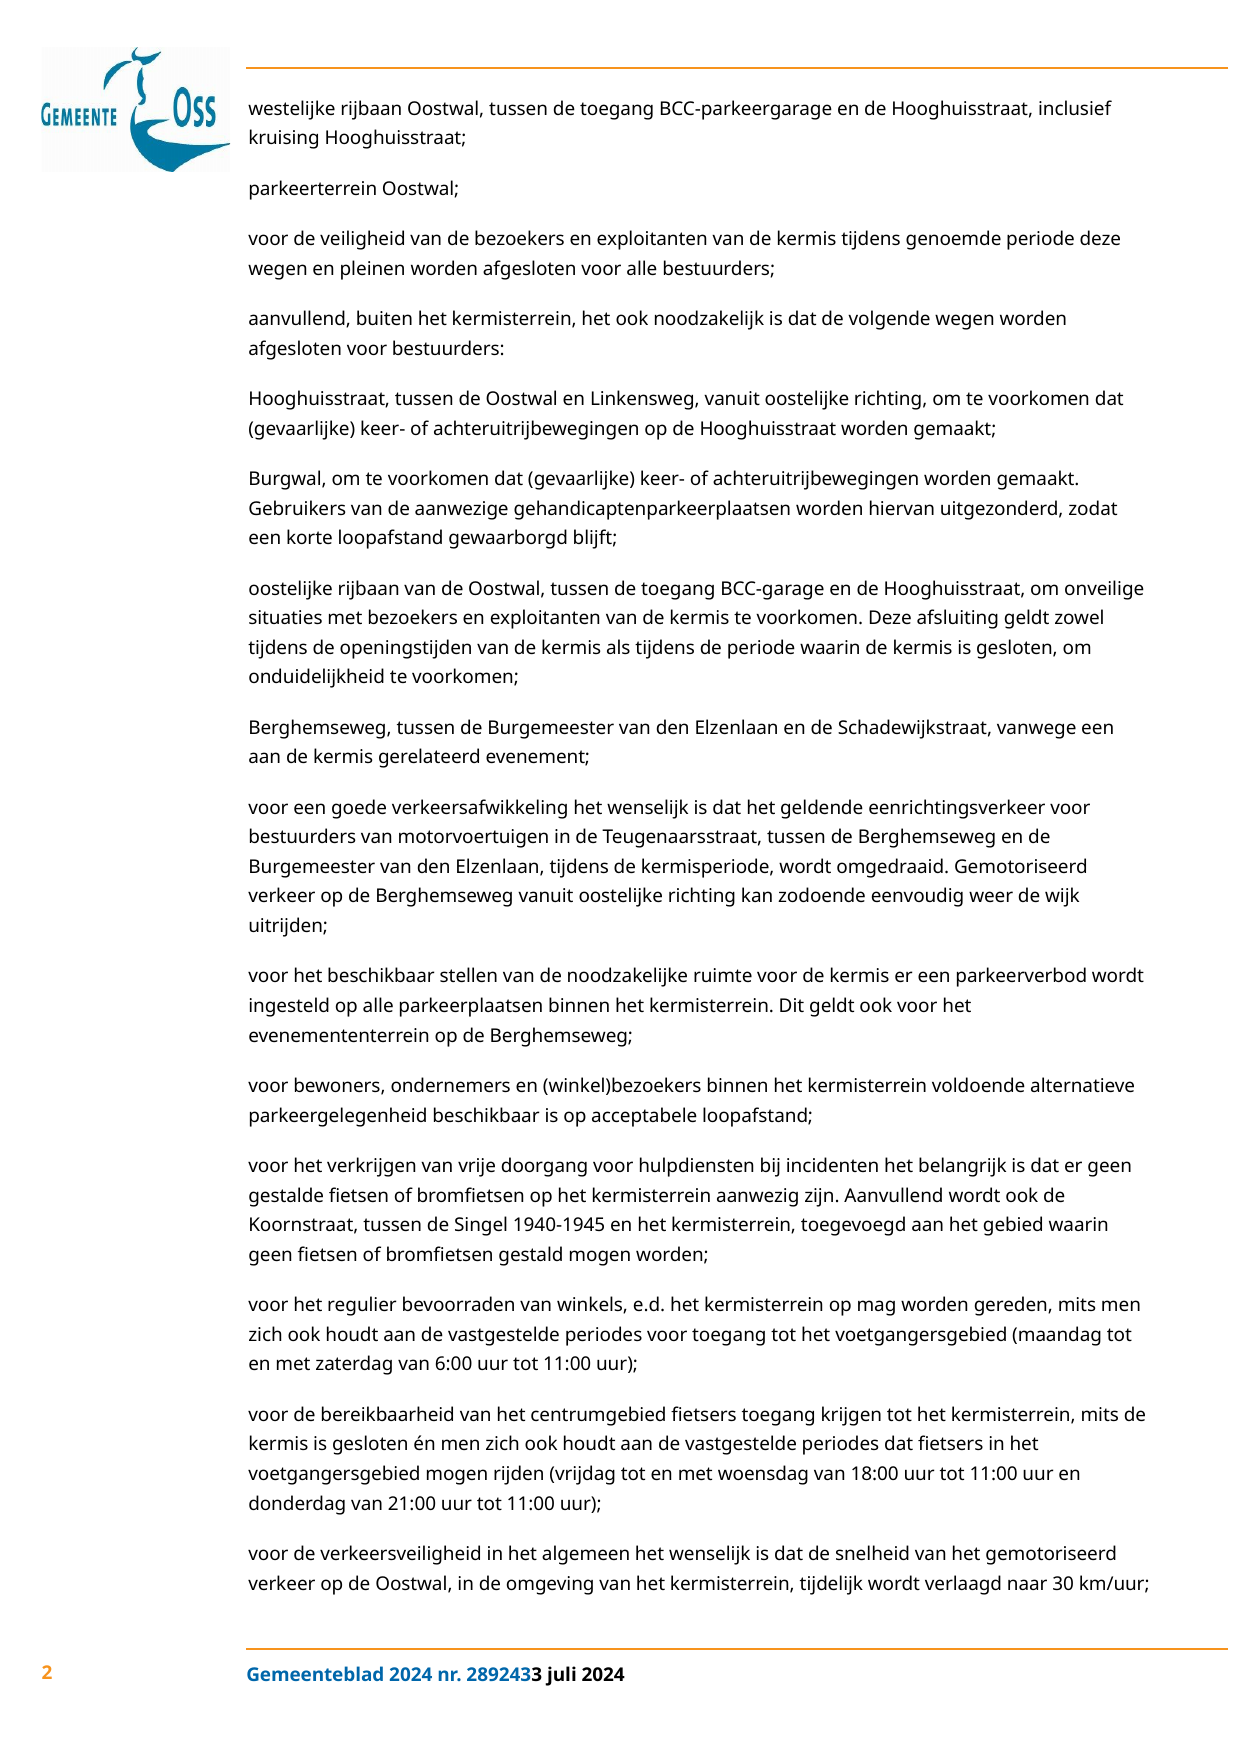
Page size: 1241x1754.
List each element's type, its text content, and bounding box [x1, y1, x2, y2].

text voor de verkeersveiligheid in het algemeen het wenselijk is dat de snelheid van het gemotoriseerd verkeer op de Oostwal, in de omgeving van het kermisterrein, tijdelijk wordt verlaagd naar 30 km/uur; [248, 1540, 1152, 1596]
text voor een goede verkeersafwikkeling het wenselijk is dat het geldende eenrichtingsverkeer voor bestuurders van motorvoertuigen in de Teugenaarsstraat, tussen de Berghemseweg en de Burgemeester van den Elzenlaan, tijdens de kermisperiode, wordt omgedraaid. Gemotoriseerd verkeer op de Berghemseweg vanuit oostelijke richting kan zodoende eenvoudig weer de wijk uitrijden; [248, 794, 1152, 938]
text voor het verkrijgen van vrije doorgang voor hulpdiensten bij incidenten het belangrijk is dat er geen gestalde fietsen of bromfietsen op het kermisterrein aanwezig zijn. Aanvullend wordt ook de Koornstraat, tussen de Singel 1940-1945 en het kermisterrein, toegevoegd aan het gebied waarin geen fietsen of bromfietsen gestald mogen worden; [248, 1152, 1152, 1267]
text voor het beschikbaar stellen van de noodzakelijke ruimte voor de kermis er een parkeerverbod wordt ingesteld op alle parkeerplaatsen binnen het kermisterrein. Dit geldt ook voor het evenemententerrein op de Berghemseweg; [248, 963, 1152, 1048]
text voor de veiligheid van de bezoekers en exploitanten van de kermis tijdens genoemde periode deze wegen en pleinen worden afgesloten voor alle bestuurders; [248, 225, 1152, 281]
text Berghemseweg, tussen de Burgemeester van den Elzenlaan en de Schadewijkstraat, vanwege een aan de kermis gerelateerd evenement; [248, 714, 1152, 769]
text voor bewoners, ondernemers en (winkel)bezoekers binnen het kermisterrein voldoende alternatieve parkeergelegenheid beschikbaar is op acceptabele loopafstand; [248, 1072, 1152, 1128]
text Burgwal, om te voorkomen dat (gevaarlijke) keer- of achteruitrijbewegingen worden gemaakt. Gebruikers van de aanwezige gehandicaptenparkeerplaatsen worden hiervan uitgezonderd, zodat een korte loopafstand gewaarborgd blijft; [248, 465, 1152, 550]
text oostelijke rijbaan van de Oostwal, tussen de toegang BCC-garage en de Hooghuisstraat, om onveilige situaties met bezoekers en exploitanten van de kermis te voorkomen. Deze afsluiting geldt zowel tijdens de openingstijden van de kermis als tijdens de periode waarin de kermis is gesloten, om onduidelijkheid te voorkomen; [248, 575, 1152, 689]
text Hooghuisstraat, tussen de Oostwal en Linkensweg, vanuit oostelijke richting, om te voorkomen dat (gevaarlijke) keer- of achteruitrijbewegingen op de Hooghuisstraat worden gemaakt; [248, 385, 1152, 441]
text voor het regulier bevoorraden van winkels, e.d. het kermisterrein op mag worden gereden, mits men zich ook houdt aan de vastgestelde periodes voor toegang tot het voetgangersgebied (maandag tot en met zaterdag van 6:00 uur tot 11:00 uur); [248, 1291, 1152, 1376]
text aanvullend, buiten het kermisterrein, het ook noodzakelijk is dat de volgende wegen worden afgesloten voor bestuurders: [248, 305, 1152, 361]
text voor de bereikbaarheid van het centrumgebied fietsers toegang krijgen tot het kermisterrein, mits de kermis is gesloten én men zich ook houdt aan de vastgestelde periodes dat fietsers in het voetgangersgebied mogen rijden (vrijdag tot en met woensdag van 18:00 uur tot 11:00 uur en donderdag van 21:00 uur tot 11:00 uur); [248, 1401, 1152, 1516]
picture [41, 47, 231, 172]
text parkeerterrein Oostwal; [248, 175, 1152, 201]
text westelijke rijbaan Oostwal, tussen de toegang BCC-parkeergarage en de Hooghuisstraat, inclusief kruising Hooghuisstraat; [248, 95, 1152, 150]
